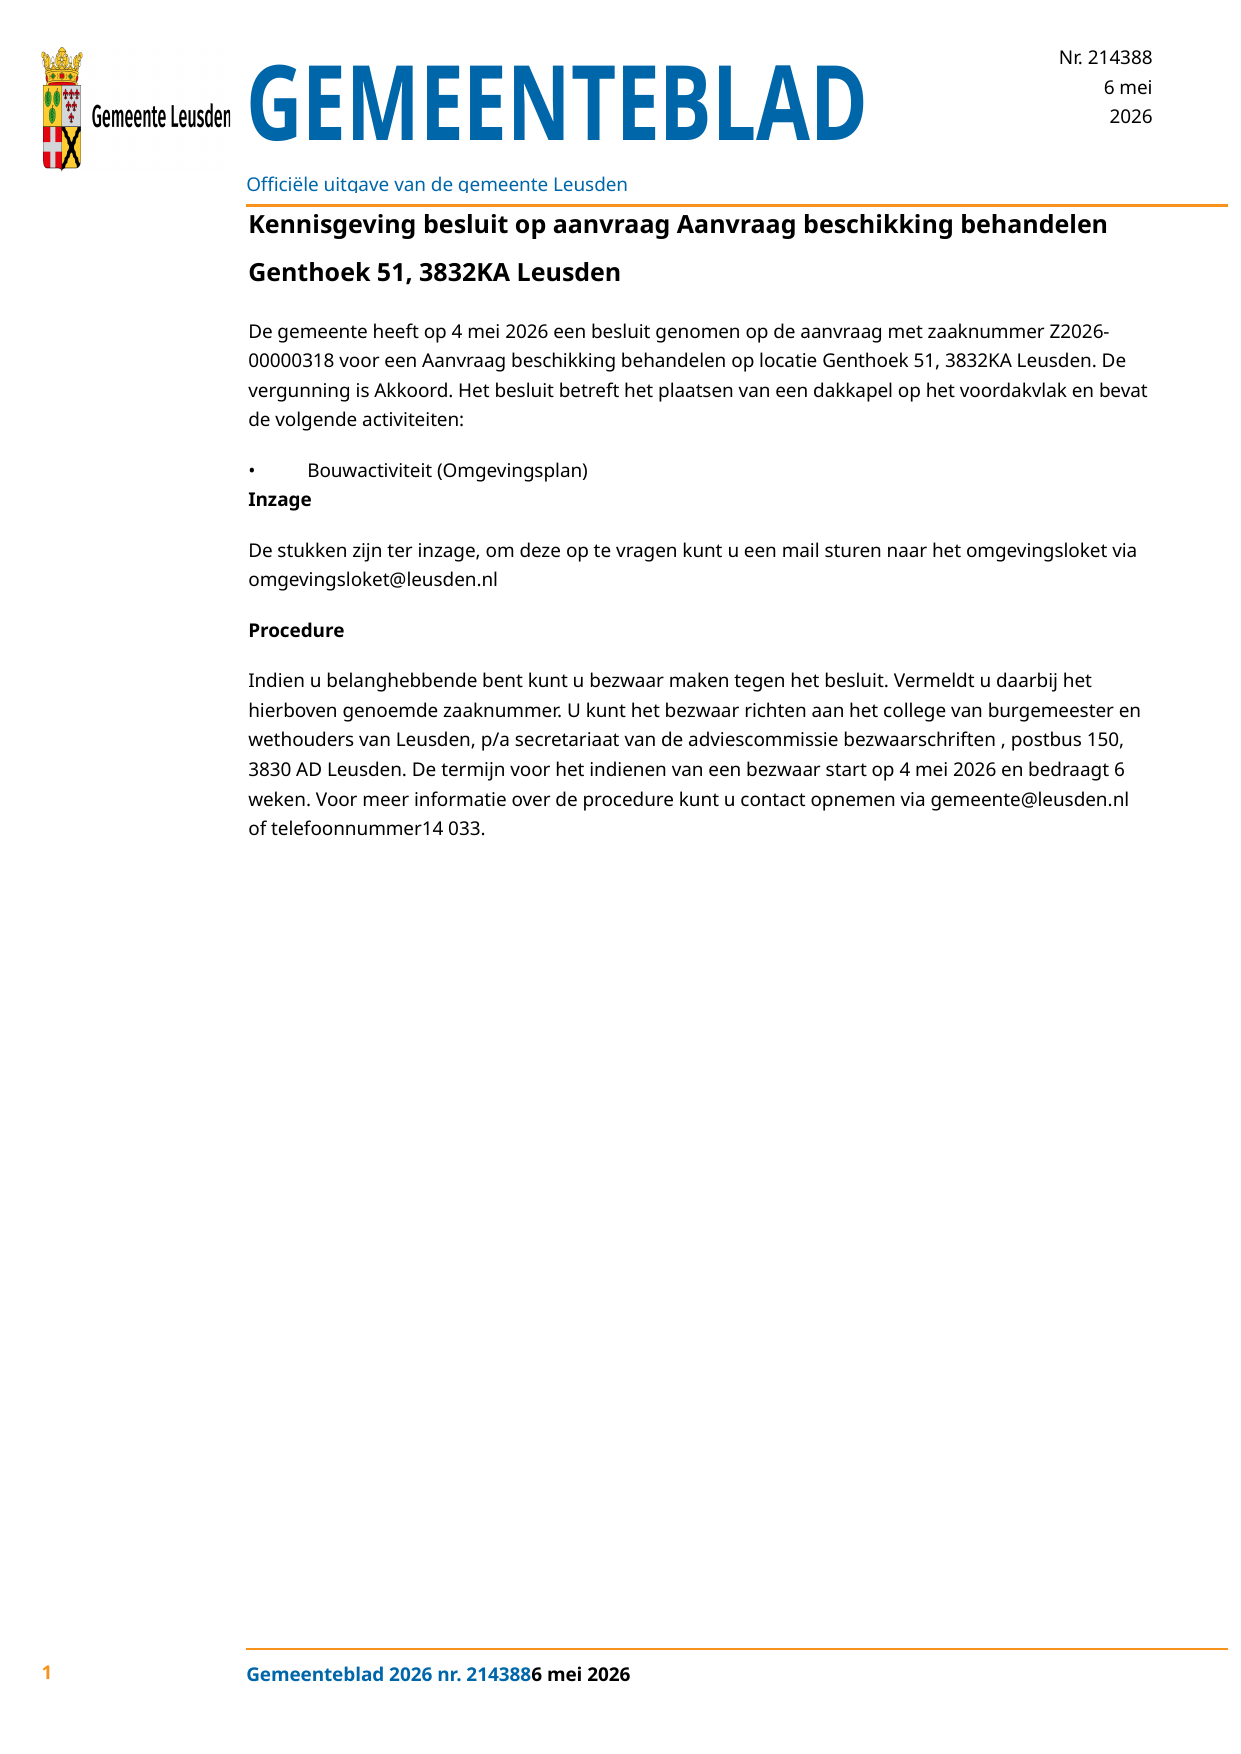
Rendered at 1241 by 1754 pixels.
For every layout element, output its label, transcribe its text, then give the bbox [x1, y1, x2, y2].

text Kennisgeving besluit op aanvraag Aanvraag beschikking behandelen Genthoek 51, 3832KA Leusden [248, 207, 1152, 288]
text Inzage [248, 487, 1152, 512]
text De gemeente heeft op 4 mei 2026 een besluit genomen op de aanvraag met zaaknummer Z2026-00000318 voor een Aanvraag beschikking behandelen op locatie Genthoek 51, 3832KA Leusden. De vergunning is Akkoord. Het besluit betreft het plaatsen van een dakkapel op het voordakvlak en bevat de volgende activiteiten: [248, 318, 1152, 432]
list Bouwactiviteit (Omgevingsplan) [248, 457, 1152, 483]
picture [41, 47, 231, 172]
text Procedure [248, 617, 1152, 643]
text Indien u belanghebbende bent kunt u bezwaar maken tegen het besluit. Vermeldt u daarbij het hierboven genoemde zaaknummer. U kunt het bezwaar richten aan het college van burgemeester en wethouders van Leusden, p/a secretariaat van de adviescommissie bezwaarschriften , postbus 150, 3830 AD Leusden. De termijn voor het indienen van een bezwaar start op 4 mei 2026 en bedraagt 6 weken. Voor meer informatie over de procedure kunt u contact opnemen via gemeente@leusden.nl of telefoonnummer14 033. [248, 667, 1152, 841]
text De stukken zijn ter inzage, om deze op te vragen kunt u een mail sturen naar het omgevingsloket via omgevingsloket@leusden.nl [248, 537, 1152, 592]
